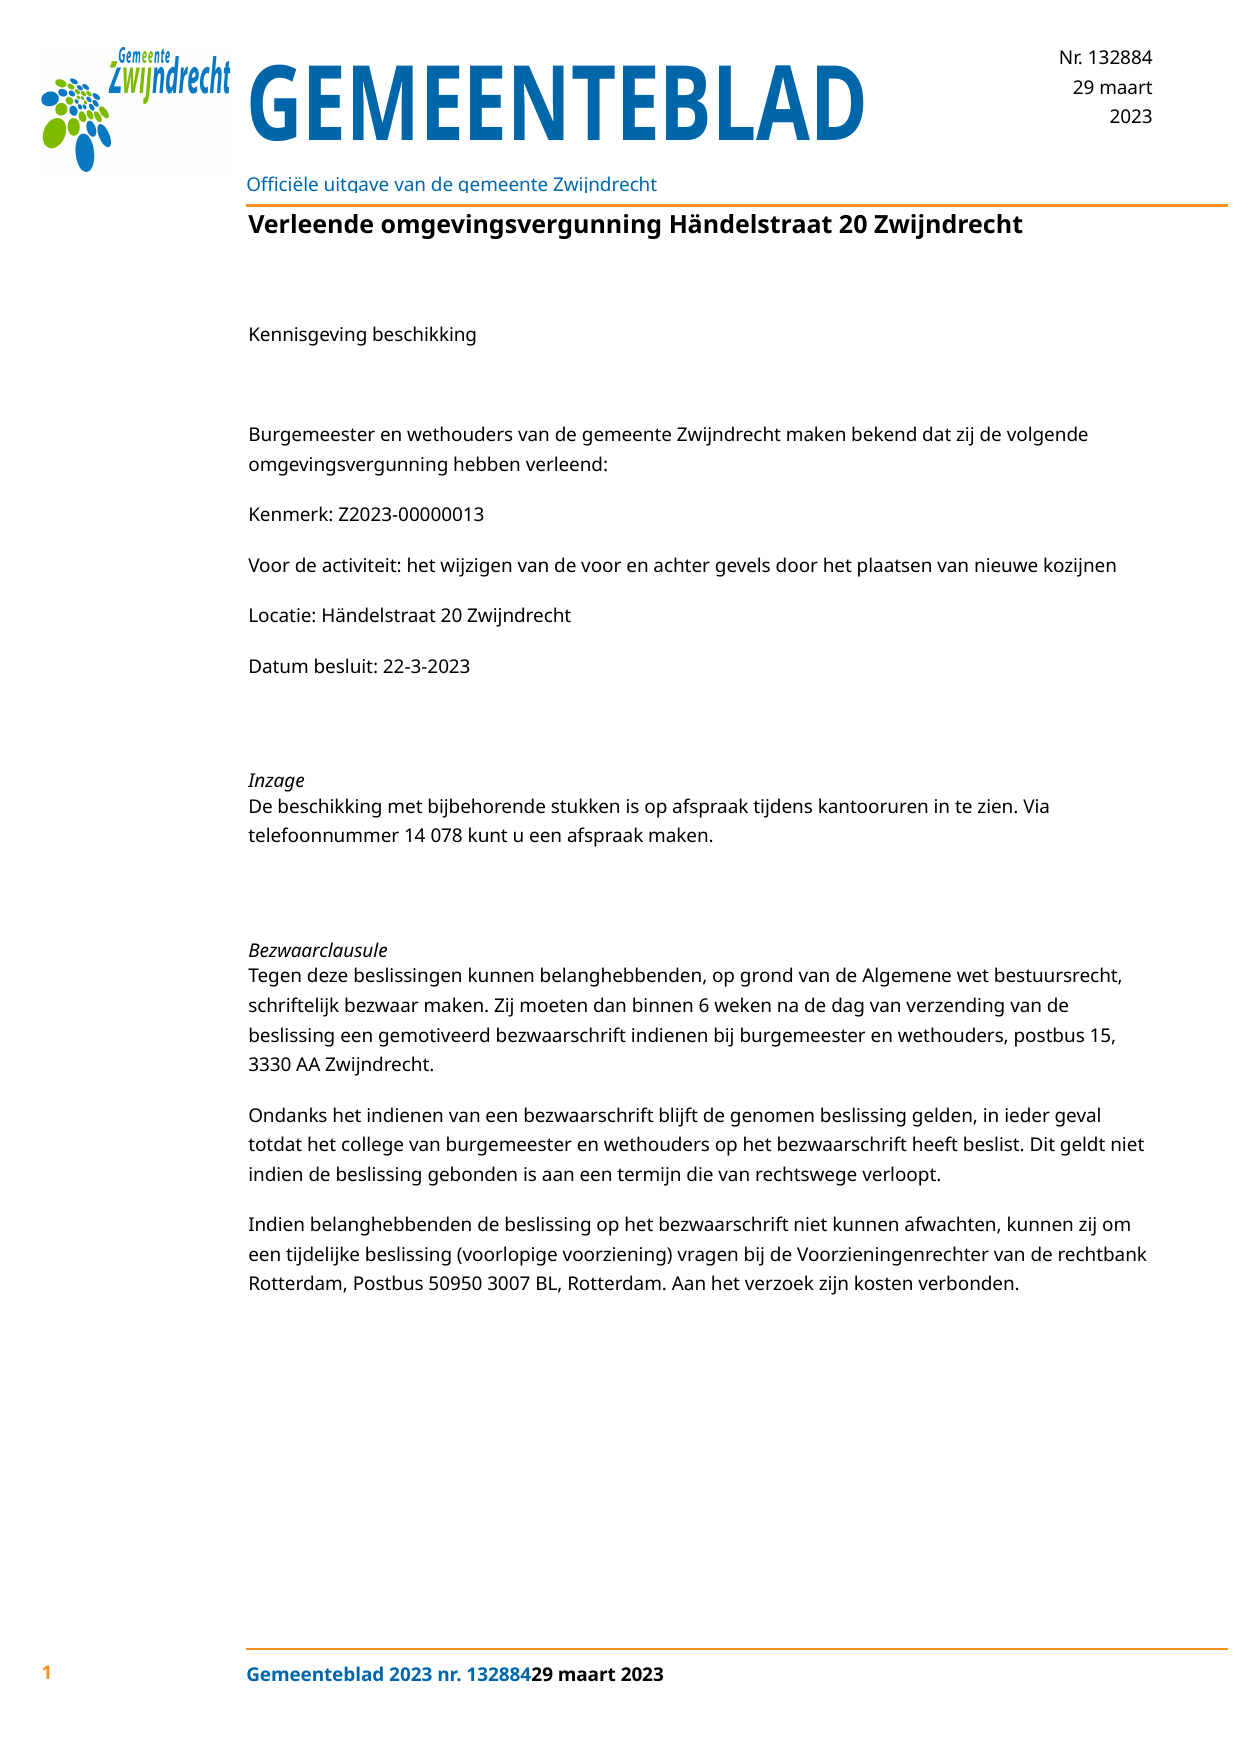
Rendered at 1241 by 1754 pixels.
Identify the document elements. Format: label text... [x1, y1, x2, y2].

text De beschikking met bijbehorende stukken is op afspraak tijdens kantooruren in te zien. Via telefoonnummer 14 078 kunt u een afspraak maken. [248, 793, 1152, 848]
text Voor de activiteit: het wijzigen van de voor en achter gevels door het plaatsen van nieuwe kozijnen [248, 552, 1152, 578]
text Kenmerk: Z2023-00000013 [248, 502, 1152, 527]
text Bezwaarclausule [248, 937, 1152, 963]
text Verleende omgevingsvergunning Händelstraat 20 Zwijndrecht [248, 207, 1152, 241]
picture [41, 47, 231, 172]
text Kennisgeving beschikking [248, 321, 1152, 346]
text Indien belanghebbenden de beslissing op het bezwaarschrift niet kunnen afwachten, kunnen zij om een tijdelijke beslissing (voorlopige voorziening) vragen bij de Voorzieningenrechter van de rechtbank Rotterdam, Postbus 50950 3007 BL, Rotterdam. Aan het verzoek zijn kosten verbonden. [248, 1211, 1152, 1296]
text Ondanks het indienen van een bezwaarschrift blijft de genomen beslissing gelden, in ieder geval totdat het college van burgemeester en wethouders op het bezwaarschrift heeft beslist. Dit geldt niet indien de beslissing gebonden is aan een termijn die van rechtswege verloopt. [248, 1102, 1152, 1187]
text Inzage [248, 767, 1152, 793]
text Locatie: Händelstraat 20 Zwijndrecht [248, 602, 1152, 628]
text Burgemeester en wethouders van de gemeente Zwijndrecht maken bekend dat zij de volgende omgevingsvergunning hebben verleend: [248, 422, 1152, 477]
text Datum besluit: 22-3-2023 [248, 653, 1152, 678]
text Tegen deze beslissingen kunnen belanghebbenden, op grond van de Algemene wet bestuursrecht, schriftelijk bezwaar maken. Zij moeten dan binnen 6 weken na de dag van verzending van de beslissing een gemotiveerd bezwaarschrift indienen bij burgemeester en wethouders, postbus 15, 3330 AA Zwijndrecht. [248, 963, 1152, 1077]
